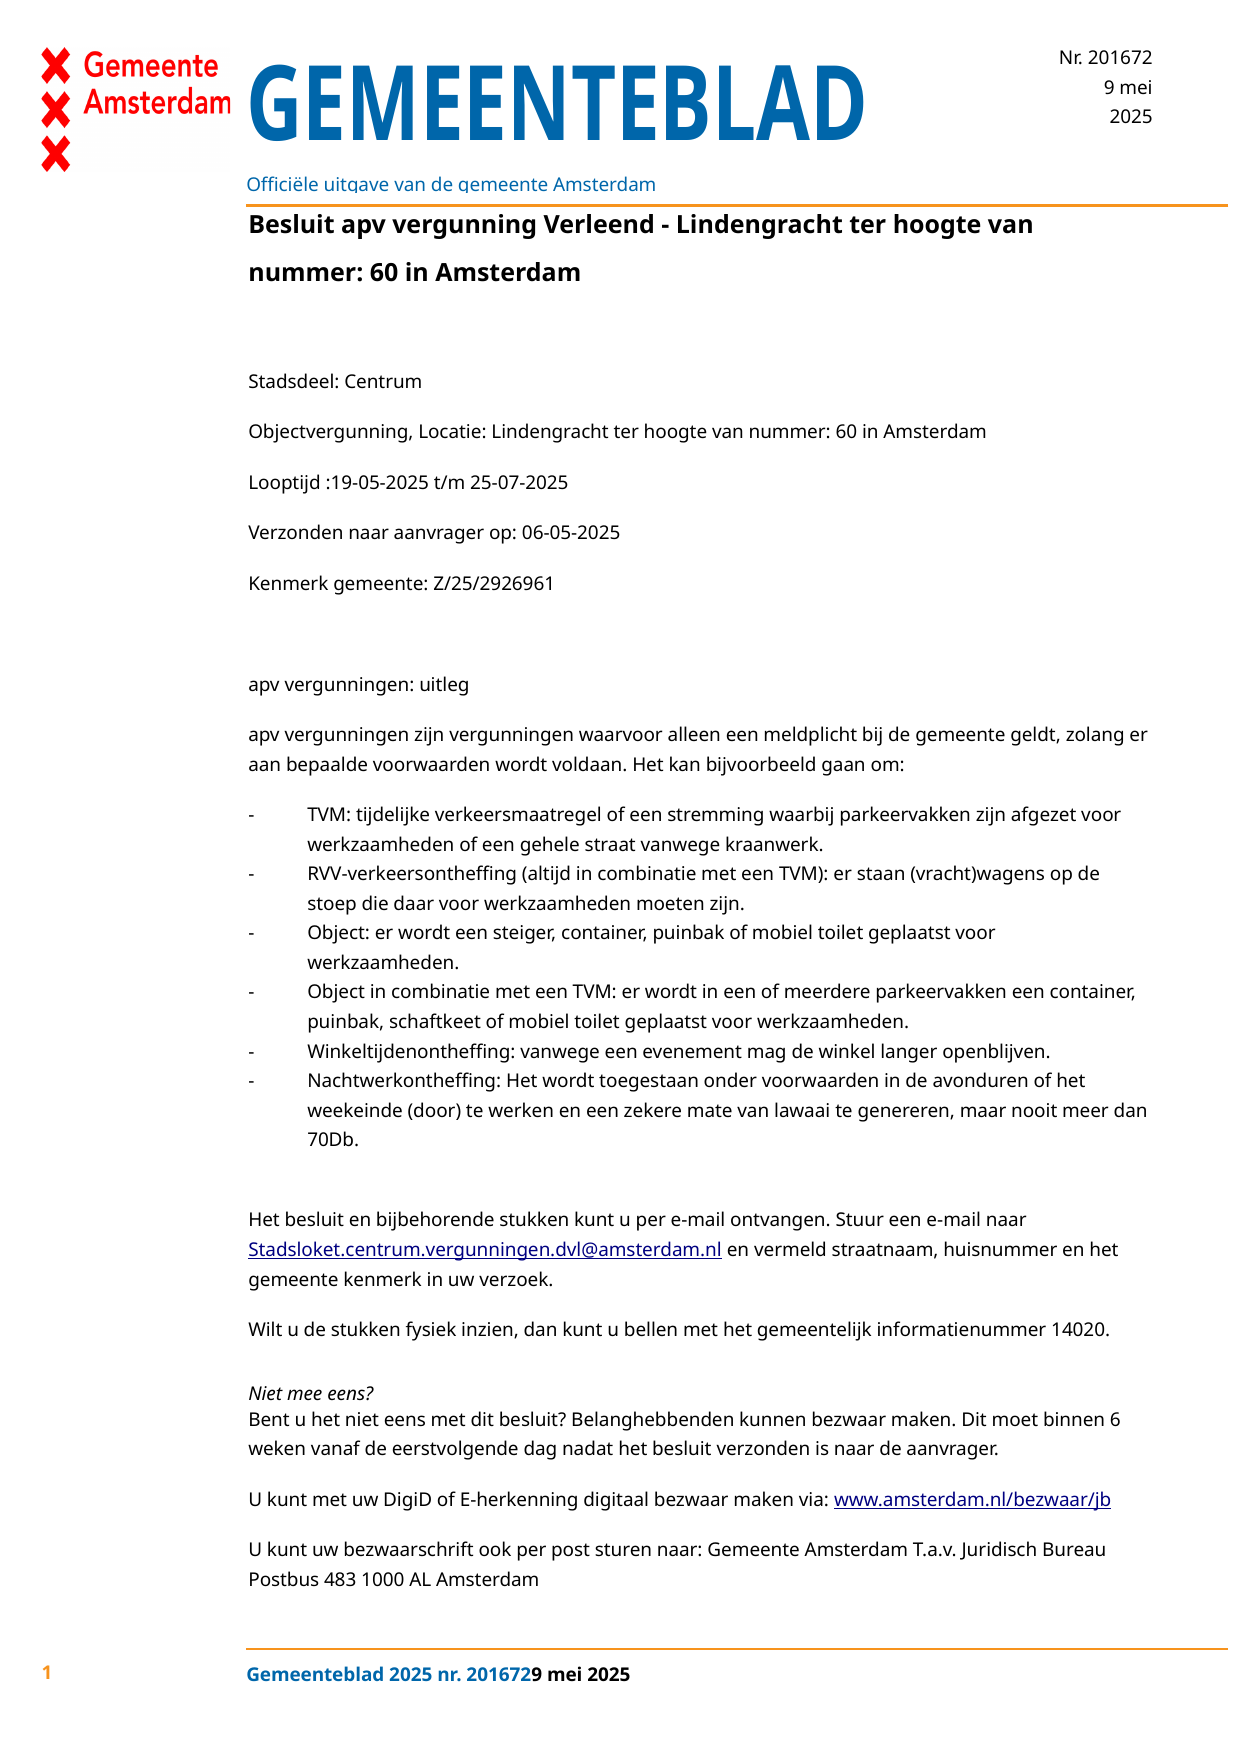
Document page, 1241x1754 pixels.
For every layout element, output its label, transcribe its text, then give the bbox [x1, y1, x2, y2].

text apv vergunningen: uitleg [248, 671, 1152, 697]
text Besluit apv vergunning Verleend - Lindengracht ter hoogte van nummer: 60 in Amsterdam [248, 207, 1152, 288]
text Stadsdeel: Centrum [248, 368, 1152, 394]
list TVM: tijdelijke verkeersmaatregel of een stremming waarbij parkeervakken zijn afgezet voor werkzaamheden of een gehele straat vanwege kraanwerk. [248, 801, 1152, 857]
list Winkeltijdenontheffing: vanwege een evenement mag de winkel langer openblijven. [248, 1038, 1152, 1064]
text Het besluit en bijbehorende stukken kunt u per e-mail ontvangen. Stuur een e-mail naar Stadsloket.centrum.vergunningen.dvl@amsterdam.nl en vermeld straatnaam, huisnummer en het gemeente kenmerk in uw verzoek. [248, 1207, 1152, 1292]
text U kunt uw bezwaarschrift ook per post sturen naar: Gemeente Amsterdam T.a.v. Juridisch Bureau Postbus 483 1000 AL Amsterdam [248, 1536, 1152, 1592]
text Wilt u de stukken fysiek inzien, dan kunt u bellen met het gemeentelijk informatienummer 14020. [248, 1316, 1152, 1342]
text Kenmerk gemeente: Z/25/2926961 [248, 570, 1152, 596]
text Bent u het niet eens met dit besluit? Belanghebbenden kunnen bezwaar maken. Dit moet binnen 6 weken vanaf de eerstvolgende dag nadat het besluit verzonden is naar de aanvrager. [248, 1406, 1152, 1461]
text Objectvergunning, Locatie: Lindengracht ter hoogte van nummer: 60 in Amsterdam [248, 419, 1152, 444]
text Looptijd :19-05-2025 t/m 25-07-2025 [248, 469, 1152, 495]
list Object: er wordt een steiger, container, puinbak of mobiel toilet geplaatst voor werkzaamheden. [248, 919, 1152, 975]
text Verzonden naar aanvrager op: 06-05-2025 [248, 519, 1152, 545]
list RVV-verkeersontheffing (altijd in combinatie met een TVM): er staan (vracht)wagens op de stoep die daar voor werkzaamheden moeten zijn. [248, 860, 1152, 916]
text Niet mee eens? [248, 1380, 1152, 1406]
text U kunt met uw DigiD of E-herkenning digitaal bezwaar maken via: www.amsterdam.nl/bezwaar/jb [248, 1486, 1152, 1512]
list Object in combinatie met een TVM: er wordt in een of meerdere parkeervakken een container, puinbak, schaftkeet of mobiel toilet geplaatst voor werkzaamheden. [248, 979, 1152, 1034]
picture [41, 47, 231, 172]
text apv vergunningen zijn vergunningen waarvoor alleen een meldplicht bij de gemeente geldt, zolang er aan bepaalde voorwaarden wordt voldaan. Het kan bijvoorbeeld gaan om: [248, 721, 1152, 777]
list Nachtwerkontheffing: Het wordt toegestaan onder voorwaarden in de avonduren of het weekeinde (door) te werken en een zekere mate van lawaai te genereren, maar nooit meer dan 70Db. [248, 1067, 1152, 1152]
